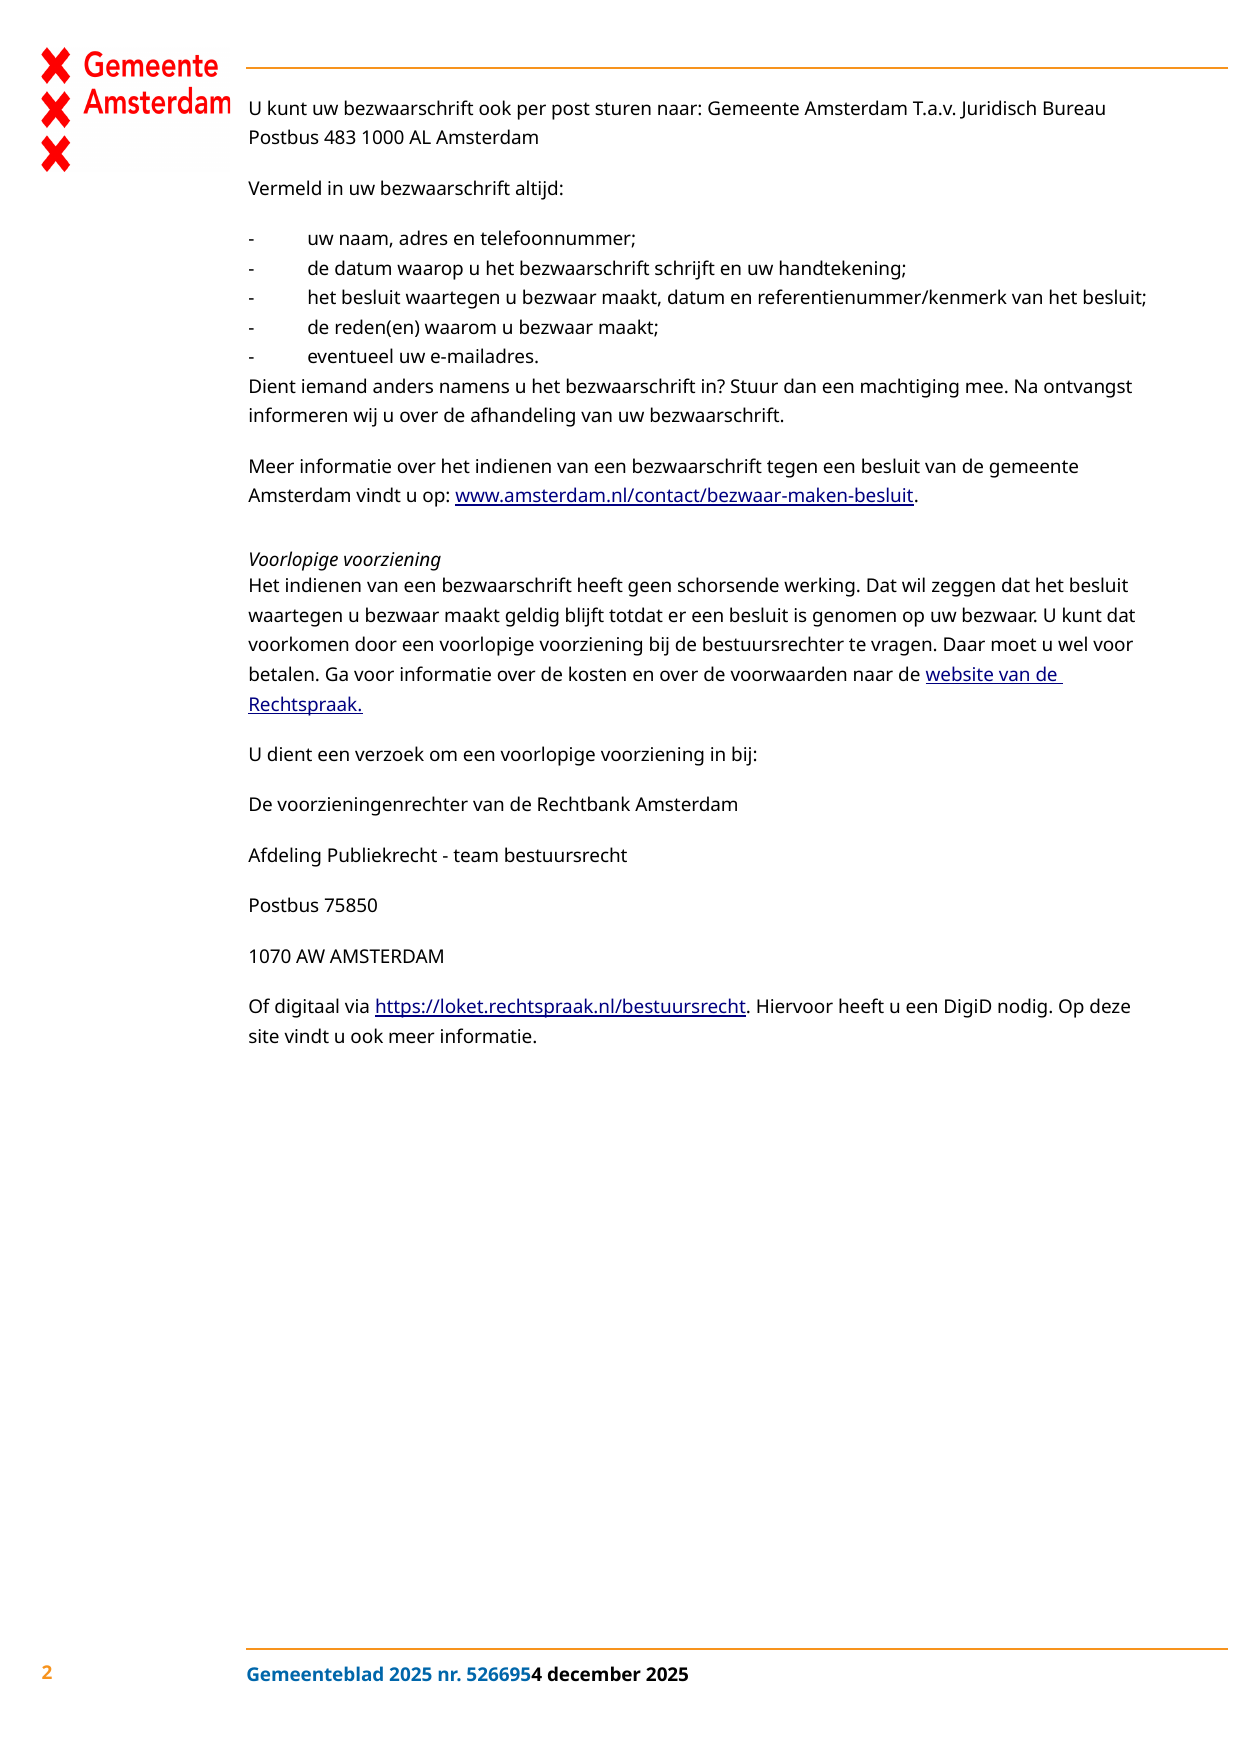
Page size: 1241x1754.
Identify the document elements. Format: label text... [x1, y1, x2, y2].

list eventueel uw e-mailadres. [248, 343, 1152, 369]
text Dient iemand anders namens u het bezwaarschrift in? Stuur dan een machtiging mee. Na ontvangst informeren wij u over de afhandeling van uw bezwaarschrift. [248, 373, 1152, 428]
list het besluit waartegen u bezwaar maakt, datum en referentienummer/kenmerk van het besluit; [248, 284, 1152, 310]
text Meer informatie over het indienen van een bezwaarschrift tegen een besluit van de gemeente Amsterdam vindt u op: www.amsterdam.nl/contact/bezwaar-maken-besluit. [248, 453, 1152, 508]
text U dient een verzoek om een voorlopige voorziening in bij: [248, 741, 1152, 767]
text U kunt uw bezwaarschrift ook per post sturen naar: Gemeente Amsterdam T.a.v. Juridisch Bureau Postbus 483 1000 AL Amsterdam [248, 95, 1152, 150]
text Of digitaal via https://loket.rechtspraak.nl/bestuursrecht. Hiervoor heeft u een DigiD nodig. Op deze site vindt u ook meer informatie. [248, 993, 1152, 1048]
list de reden(en) waarom u bezwaar maakt; [248, 314, 1152, 340]
picture [41, 47, 231, 172]
text Afdeling Publiekrecht - team bestuursrecht [248, 842, 1152, 868]
text Voorlopige voorziening [248, 547, 1152, 572]
text 1070 AW AMSTERDAM [248, 943, 1152, 968]
text De voorzieningenrechter van de Rechtbank Amsterdam [248, 792, 1152, 817]
list de datum waarop u het bezwaarschrift schrijft en uw handtekening; [248, 255, 1152, 281]
text Het indienen van een bezwaarschrift heeft geen schorsende werking. Dat wil zeggen dat het besluit waartegen u bezwaar maakt geldig blijft totdat er een besluit is genomen op uw bezwaar. U kunt dat voorkomen door een voorlopige voorziening bij de bestuursrechter te vragen. Daar moet u wel voor betalen. Ga voor informatie over de kosten en over de voorwaarden naar de website van de Rechtspraak. [248, 572, 1152, 716]
text Postbus 75850 [248, 892, 1152, 918]
text Vermeld in uw bezwaarschrift altijd: [248, 175, 1152, 201]
list uw naam, adres en telefoonnummer; [248, 225, 1152, 251]
